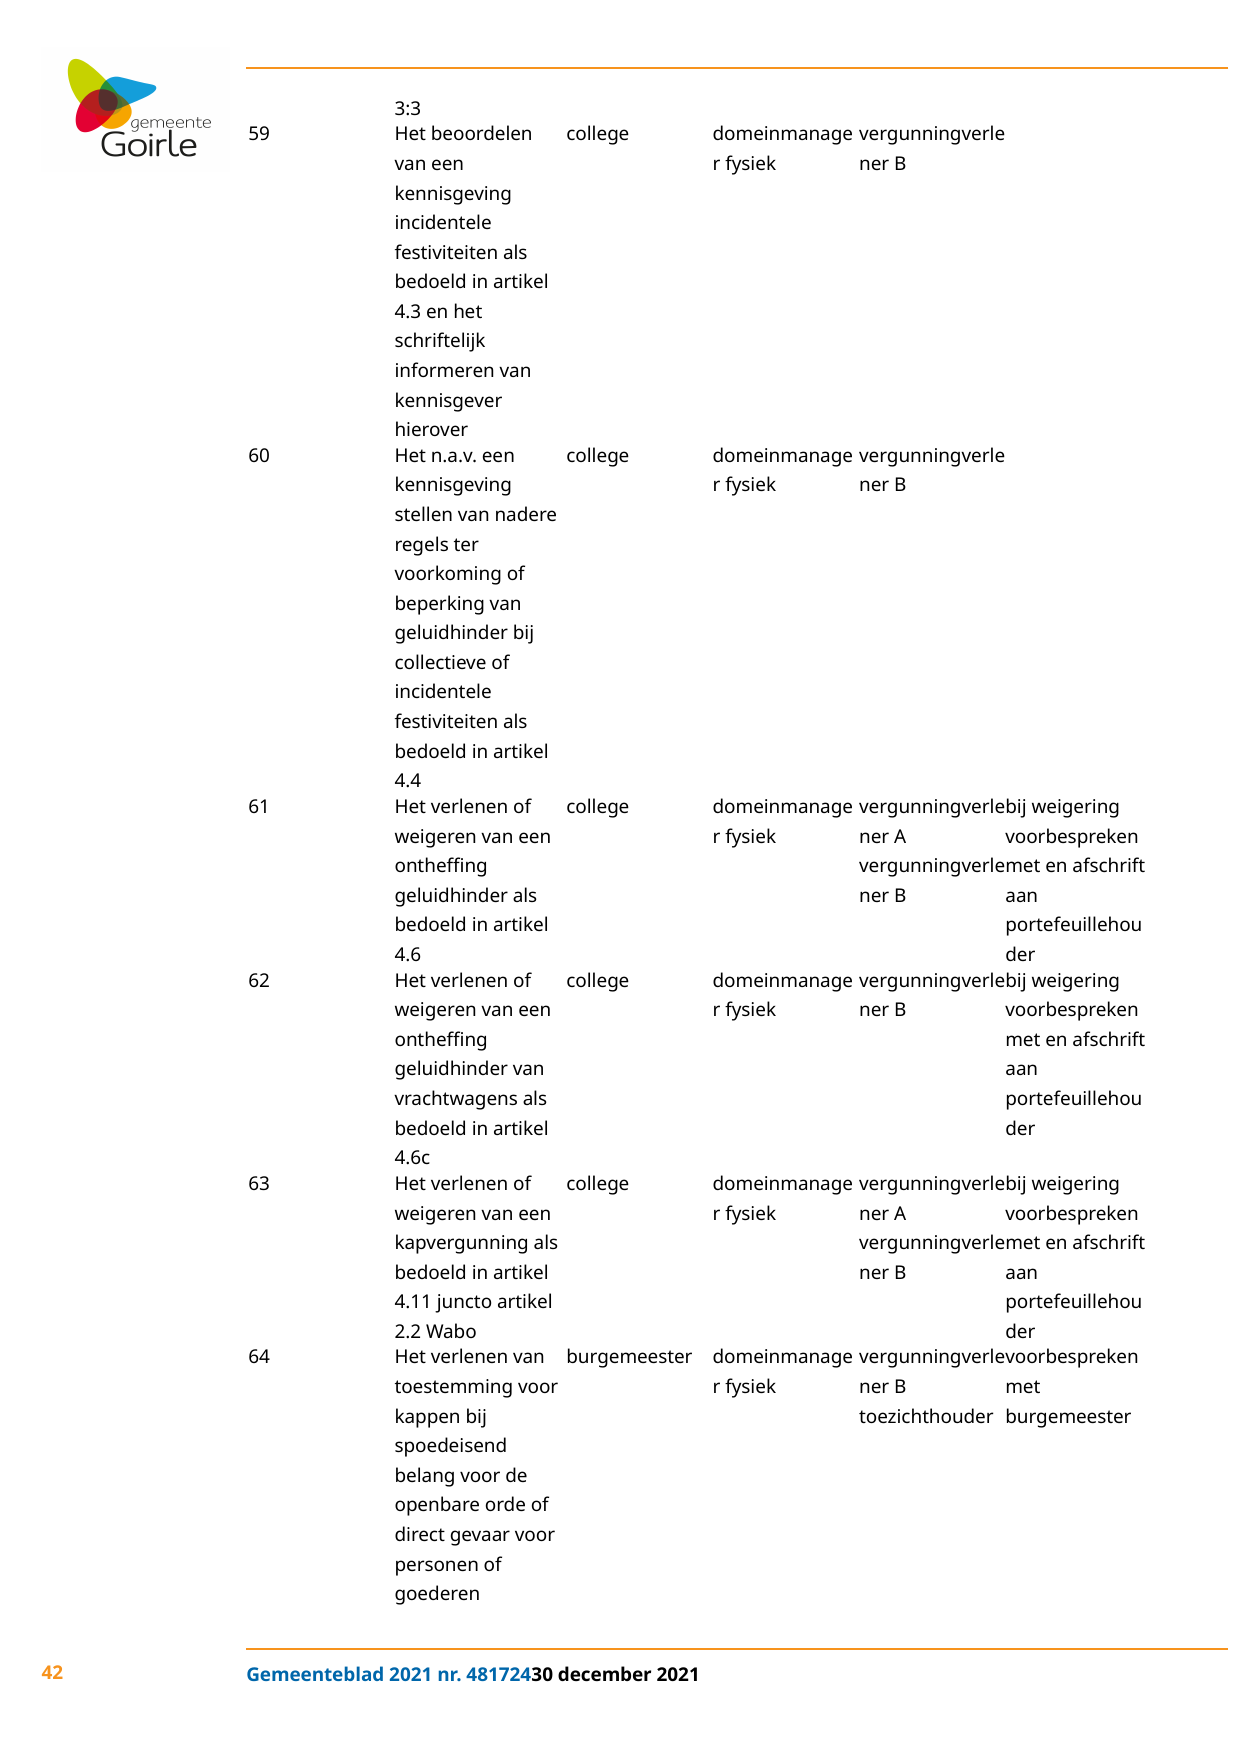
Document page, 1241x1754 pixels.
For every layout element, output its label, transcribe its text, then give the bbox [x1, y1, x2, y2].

table_cell domeinmanager fysiek [713, 1344, 859, 1606]
table_cell college [566, 793, 712, 967]
table_cell vergunningverlener B [859, 121, 1005, 442]
table_cell vergunningverlener A vergunningverlener B [859, 1170, 1005, 1344]
table_cell 63 [248, 1170, 394, 1344]
table_cell domeinmanager fysiek [713, 121, 859, 442]
table_cell domeinmanager fysiek [713, 442, 859, 793]
table_cell vergunningverlener B toezichthouder [859, 1344, 1005, 1606]
table_cell 61 [248, 793, 394, 967]
table_cell [859, 95, 1005, 121]
table_cell vergunningverlener A vergunningverlener B [859, 793, 1005, 967]
table_cell Het n.a.v. een kennisgeving stellen van nadere regels ter voorkoming of beperking van geluidhinder bij collectieve of incidentele festiviteiten als bedoeld in artikel 4.4 [394, 442, 566, 793]
table_cell Het beoordelen van een kennisgeving incidentele festiviteiten als bedoeld in artikel 4.3 en het schriftelijk informeren van kennisgever hierover [394, 121, 566, 442]
table_cell voorbespreken met burgemeester [1005, 1344, 1152, 1606]
table_cell 3:3 [394, 95, 566, 121]
table_cell [1005, 121, 1152, 442]
table_cell 64 [248, 1344, 394, 1606]
table_cell domeinmanager fysiek [713, 793, 859, 967]
table_cell [1005, 442, 1152, 793]
table_cell college [566, 121, 712, 442]
table_cell domeinmanager fysiek [713, 1170, 859, 1344]
table_cell bij weigering voorbespreken met en afschrift aan portefeuillehouder [1005, 967, 1152, 1170]
table_cell 62 [248, 967, 394, 1170]
picture [41, 47, 231, 172]
table_cell domeinmanager fysiek [713, 967, 859, 1170]
table_cell vergunningverlener B [859, 442, 1005, 793]
table_cell [566, 95, 712, 121]
table_cell burgemeester [566, 1344, 712, 1606]
table_cell college [566, 967, 712, 1170]
table_cell Het verlenen of weigeren van een ontheffing geluidhinder van vrachtwagens als bedoeld in artikel 4.6c [394, 967, 566, 1170]
table_cell college [566, 442, 712, 793]
table_cell [713, 95, 859, 121]
table_cell [1005, 95, 1152, 121]
table_cell 59 [248, 121, 394, 442]
table_cell Het verlenen van toestemming voor kappen bij spoedeisend belang voor de openbare orde of direct gevaar voor personen of goederen [394, 1344, 566, 1606]
table_cell bij weigering voorbespreken met en afschrift aan portefeuillehouder [1005, 793, 1152, 967]
table_cell Het verlenen of weigeren van een ontheffing geluidhinder als bedoeld in artikel 4.6 [394, 793, 566, 967]
table_cell 60 [248, 442, 394, 793]
table_cell Het verlenen of weigeren van een kapvergunning als bedoeld in artikel 4.11 juncto artikel 2.2 Wabo [394, 1170, 566, 1344]
table_cell vergunningverlener B [859, 967, 1005, 1170]
table_cell college [566, 1170, 712, 1344]
table_cell [248, 95, 394, 121]
table_cell bij weigering voorbespreken met en afschrift aan portefeuillehouder [1005, 1170, 1152, 1344]
